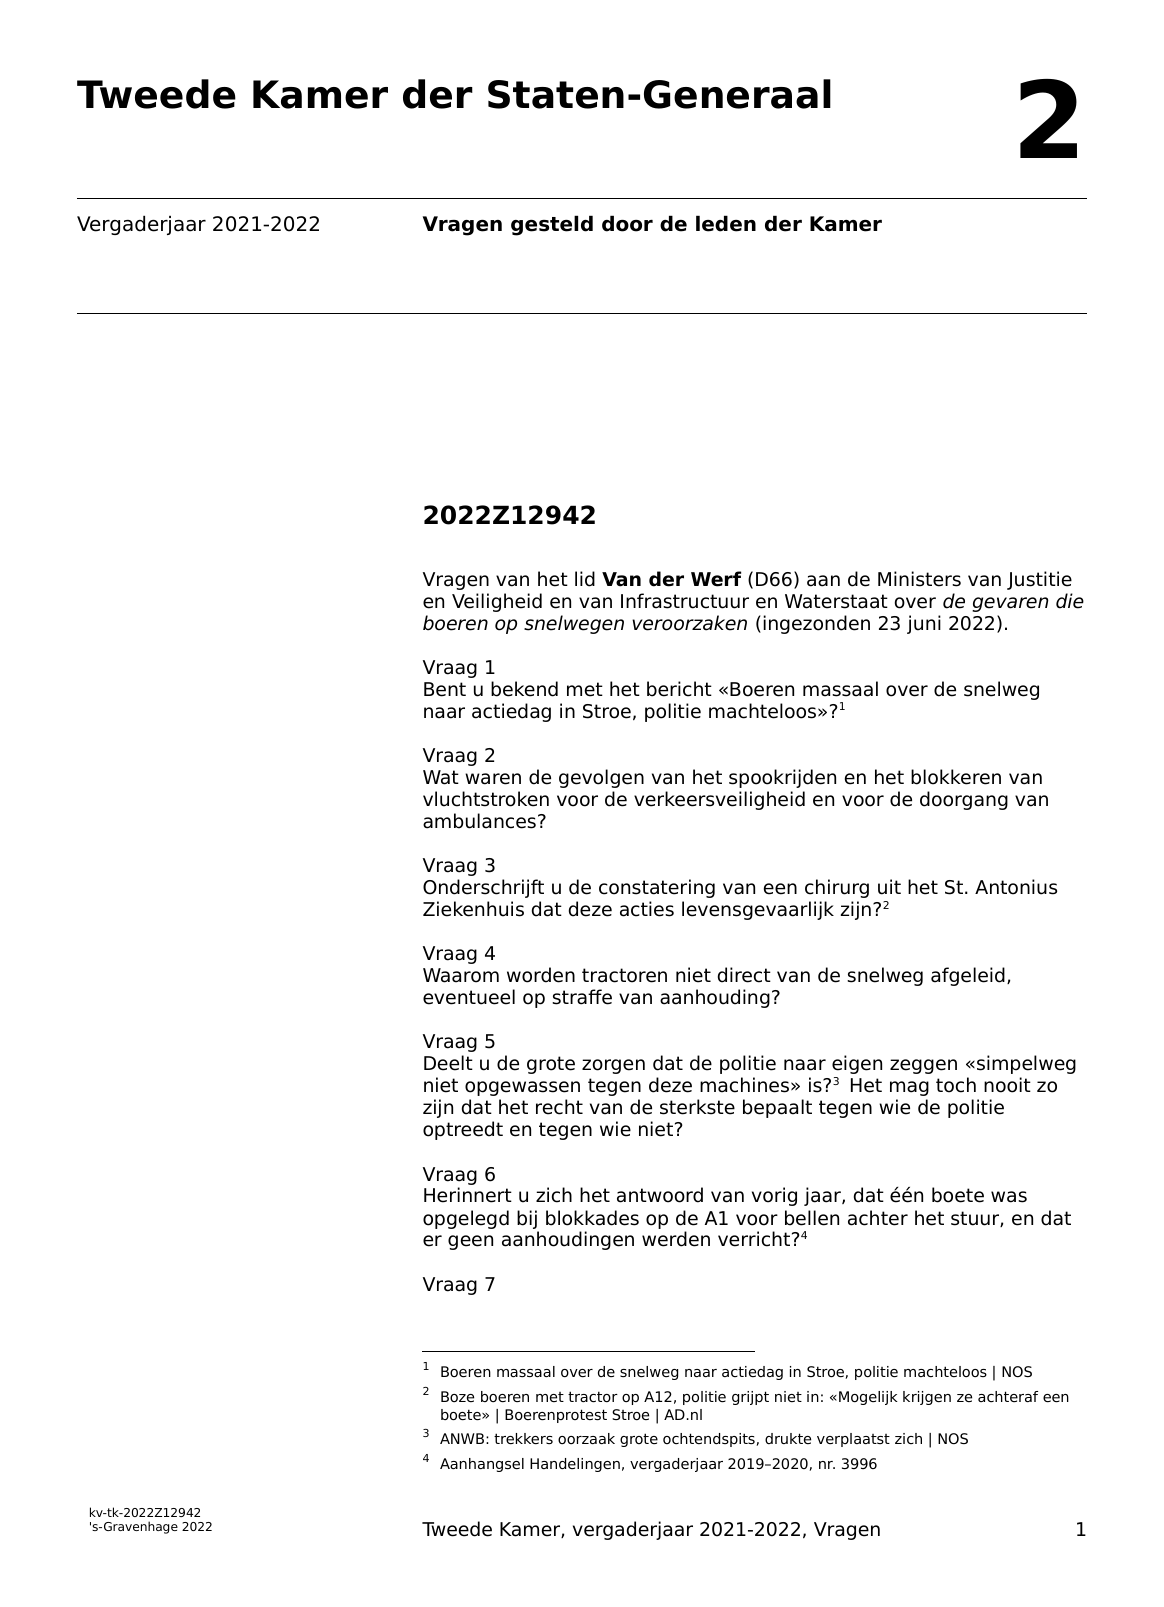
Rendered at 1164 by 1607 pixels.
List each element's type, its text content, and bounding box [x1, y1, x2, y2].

text Onderschrijft u de constatering van een chirurg uit het St. Antonius Ziekenhuis dat deze acties levensgevaarlijk zijn? [422, 877, 1087, 921]
text Vraag 4 [422, 943, 1087, 965]
text 's-Gravenhage 2022 [88, 1520, 323, 1534]
text Vraag 5 [422, 1031, 1087, 1053]
text Vraag 1 [422, 657, 1087, 679]
text Boze boeren met tractor op A12, politie grijpt niet in: «Mogelijk krijgen ze achteraf een boete» | Boerenprotest Stroe | AD.nl [422, 1385, 1087, 1424]
text Aanhangsel Handelingen, vergaderjaar 2019–2020, nr. 3996 [422, 1452, 1087, 1474]
text 2022Z12942 [422, 501, 1087, 531]
text Herinnert u zich het antwoord van vorig jaar, dat één boete was opgelegd bij blokkades op de A1 voor bellen achter het stuur, en dat er geen aanhoudingen werden verricht? [422, 1185, 1087, 1251]
text Vraag 2 [422, 745, 1087, 767]
text Wat waren de gevolgen van het spookrijden en het blokkeren van vluchtstroken voor de verkeersveiligheid en voor de doorgang van ambulances? [422, 767, 1087, 833]
text Vraag 7 [422, 1273, 1087, 1296]
table_header 2 [886, 59, 1087, 198]
table_cell Vergaderjaar 2021-2022 [77, 199, 422, 313]
text Bent u bekend met het bericht «Boeren massaal over de snelweg naar actiedag in Stroe, politie machteloos»? [422, 679, 1087, 723]
text Vraag 3 [422, 855, 1087, 877]
text ANWB: trekkers oorzaak grote ochtendspits, drukte verplaatst zich | NOS [422, 1427, 1087, 1449]
text Vraag 6 [422, 1163, 1087, 1185]
text Boeren massaal over de snelweg naar actiedag in Stroe, politie machteloos | NOS [422, 1360, 1087, 1382]
text kv-tk-2022Z12942 [88, 1506, 323, 1520]
table_header Tweede Kamer der Staten-Generaal [77, 59, 886, 198]
table_cell Vragen gesteld door de leden der Kamer [422, 199, 1087, 313]
text Deelt u de grote zorgen dat de politie naar eigen zeggen «simpelweg niet opgewassen tegen deze machines» is? Het mag toch nooit zo zijn dat het recht van de sterkste bepaalt tegen wie de politie optreedt en tegen wie niet? [422, 1053, 1087, 1141]
text Waarom worden tractoren niet direct van de snelweg afgeleid, eventueel op straffe van aanhouding? [422, 965, 1087, 1009]
text Vragen van het lid Van der Werf (D66) aan de Ministers van Justitie en Veiligheid en van Infrastructuur en Waterstaat over de gevaren die boeren op snelwegen veroorzaken (ingezonden 23 juni 2022). [422, 569, 1087, 635]
